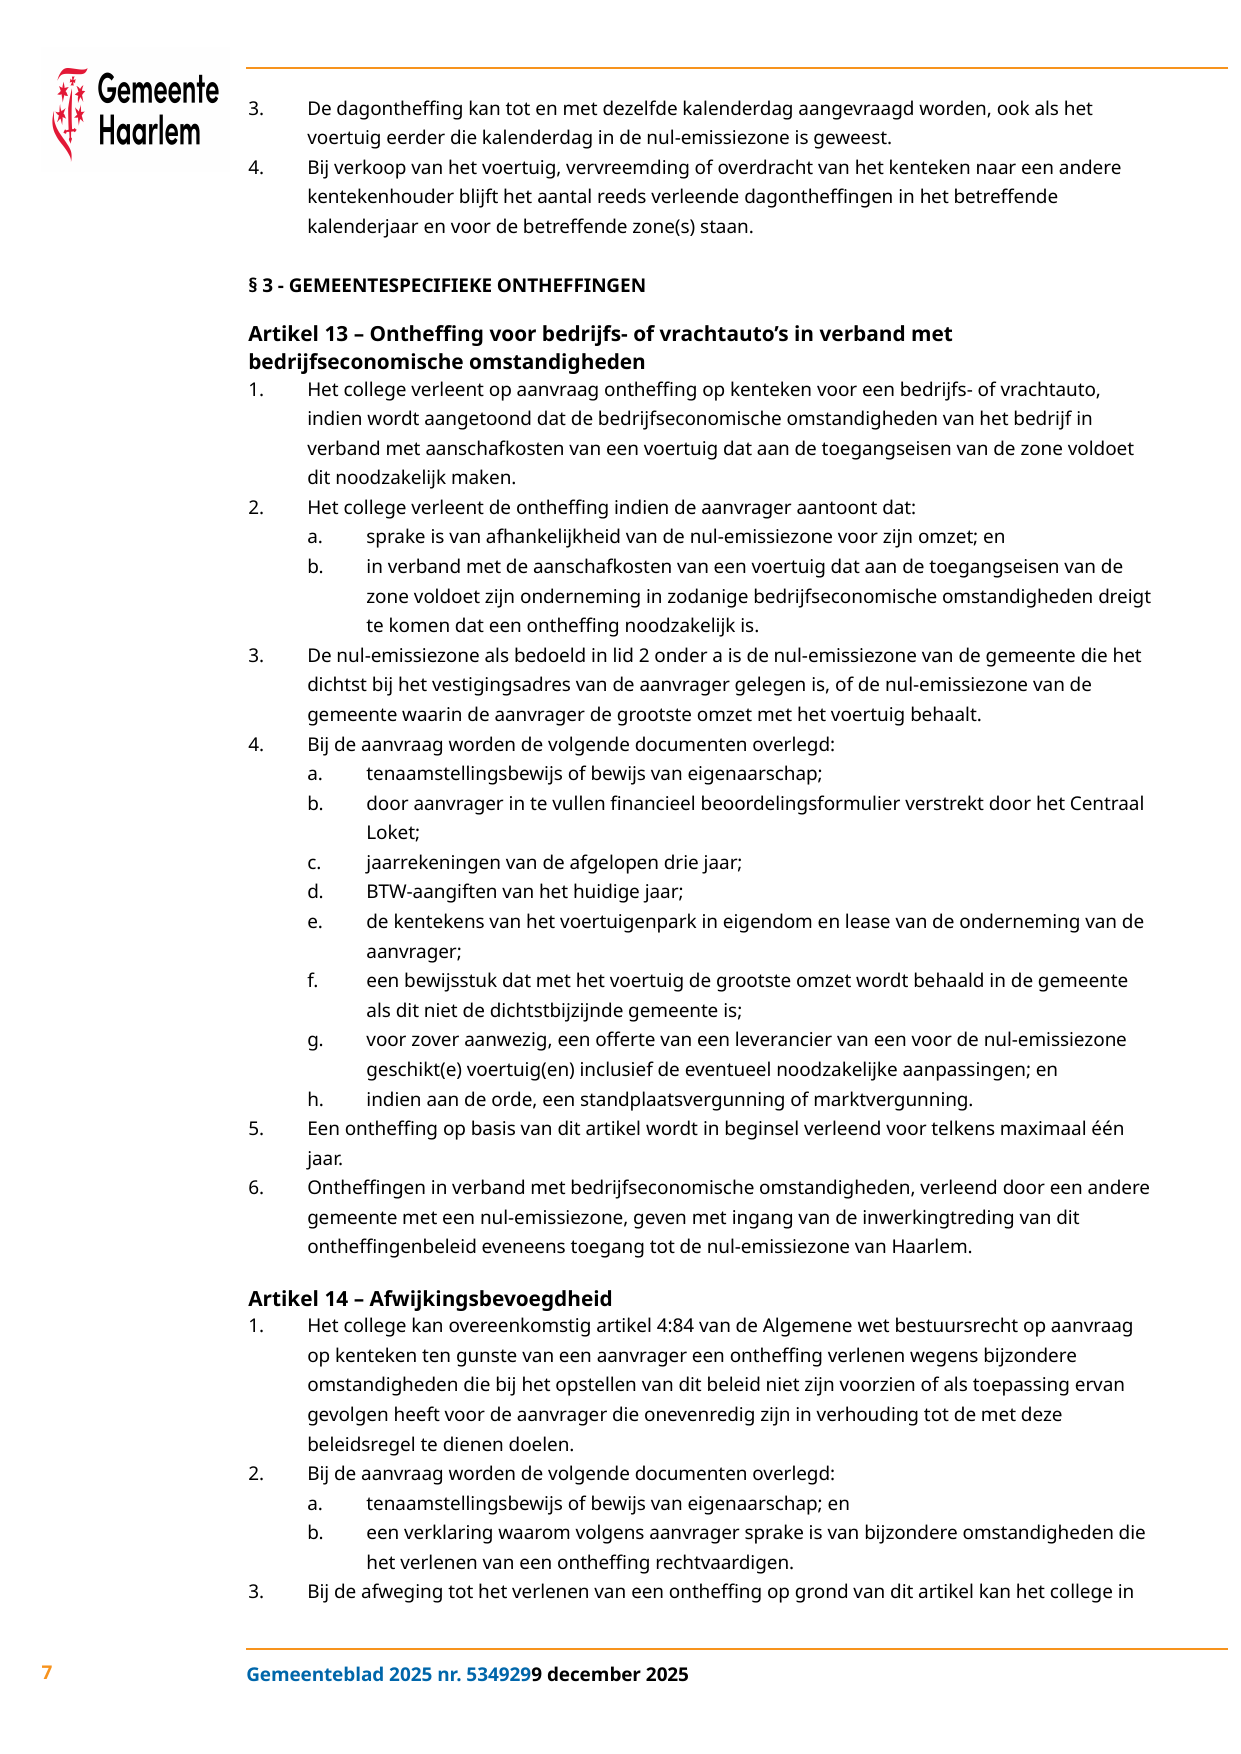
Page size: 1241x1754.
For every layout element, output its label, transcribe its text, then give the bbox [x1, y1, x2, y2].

list de kentekens van het voertuigenpark in eigendom en lease van de onderneming van de aanvrager; [307, 908, 1152, 963]
list Het college verleent de ontheffing indien de aanvrager aantoont dat: [248, 494, 1152, 520]
list Bij de aanvraag worden de volgende documenten overlegd: [248, 731, 1152, 756]
list Ontheffingen in verband met bedrijfseconomische omstandigheden, verleend door een andere gemeente met een nul-emissiezone, geven met ingang van de inwerkingtreding van dit ontheffingenbeleid eveneens toegang tot de nul-emissiezone van Haarlem. [248, 1174, 1152, 1259]
list Bij verkoop van het voertuig, vervreemding of overdracht van het kenteken naar een andere kentekenhouder blijft het aantal reeds verleende dagontheffingen in het betreffende kalenderjaar en voor de betreffende zone(s) staan. [248, 154, 1152, 239]
list sprake is van afhankelijkheid van de nul-emissiezone voor zijn omzet; en [307, 524, 1152, 549]
picture [41, 47, 231, 172]
list Het college verleent op aanvraag ontheffing op kenteken voor een bedrijfs- of vrachtauto, indien wordt aangetoond dat de bedrijfseconomische omstandigheden van het bedrijf in verband met aanschafkosten van een voertuig dat aan de toegangseisen van de zone voldoet dit noodzakelijk maken. [248, 376, 1152, 490]
list in verband met de aanschafkosten van een voertuig dat aan de toegangseisen van de zone voldoet zijn onderneming in zodanige bedrijfseconomische omstandigheden dreigt te komen dat een ontheffing noodzakelijk is. [307, 553, 1152, 638]
list indien aan de orde, een standplaatsvergunning of marktvergunning. [307, 1086, 1152, 1111]
list Bij de aanvraag worden de volgende documenten overlegd: [248, 1460, 1152, 1486]
list Bij de afweging tot het verlenen van een ontheffing op grond van dit artikel kan het college in [248, 1579, 1152, 1604]
list tenaamstellingsbewijs of bewijs van eigenaarschap; [307, 760, 1152, 786]
list Het college kan overeenkomstig artikel 4:84 van de Algemene wet bestuursrecht op aanvraag op kenteken ten gunste van een aanvrager een ontheffing verlenen wegens bijzondere omstandigheden die bij het opstellen van dit beleid niet zijn voorzien of als toepassing ervan gevolgen heeft voor de aanvrager die onevenredig zijn in verhouding tot de met deze beleidsregel te dienen doelen. [248, 1312, 1152, 1457]
list Een ontheffing op basis van dit artikel wordt in beginsel verleend voor telkens maximaal één jaar. [248, 1115, 1152, 1171]
list door aanvrager in te vullen financieel beoordelingsformulier verstrekt door het Centraal Loket; [307, 790, 1152, 845]
list voor zover aanwezig, een offerte van een leverancier van een voor de nul-emissiezone geschikt(e) voertuig(en) inclusief de eventueel noodzakelijke aanpassingen; en [307, 1027, 1152, 1082]
list jaarrekeningen van de afgelopen drie jaar; [307, 849, 1152, 875]
text Artikel 13 – Ontheffing voor bedrijfs- of vrachtauto’s in verband met bedrijfseconomische omstandigheden [248, 319, 1152, 376]
text § 3 - GEMEENTESPECIFIEKE ONTHEFFINGEN [248, 272, 1152, 298]
list een bewijsstuk dat met het voertuig de grootste omzet wordt behaald in de gemeente als dit niet de dichtstbijzijnde gemeente is; [307, 967, 1152, 1023]
list De dagontheffing kan tot en met dezelfde kalenderdag aangevraagd worden, ook als het voertuig eerder die kalenderdag in de nul-emissiezone is geweest. [248, 95, 1152, 150]
list tenaamstellingsbewijs of bewijs van eigenaarschap; en [307, 1490, 1152, 1516]
list een verklaring waarom volgens aanvrager sprake is van bijzondere omstandigheden die het verlenen van een ontheffing rechtvaardigen. [307, 1519, 1152, 1575]
list De nul-emissiezone als bedoeld in lid 2 onder a is de nul-emissiezone van de gemeente die het dichtst bij het vestigingsadres van de aanvrager gelegen is, of de nul-emissiezone van de gemeente waarin de aanvrager de grootste omzet met het voertuig behaalt. [248, 642, 1152, 727]
text Artikel 14 – Afwijkingsbevoegdheid [248, 1284, 1152, 1312]
list BTW-aangiften van het huidige jaar; [307, 879, 1152, 904]
